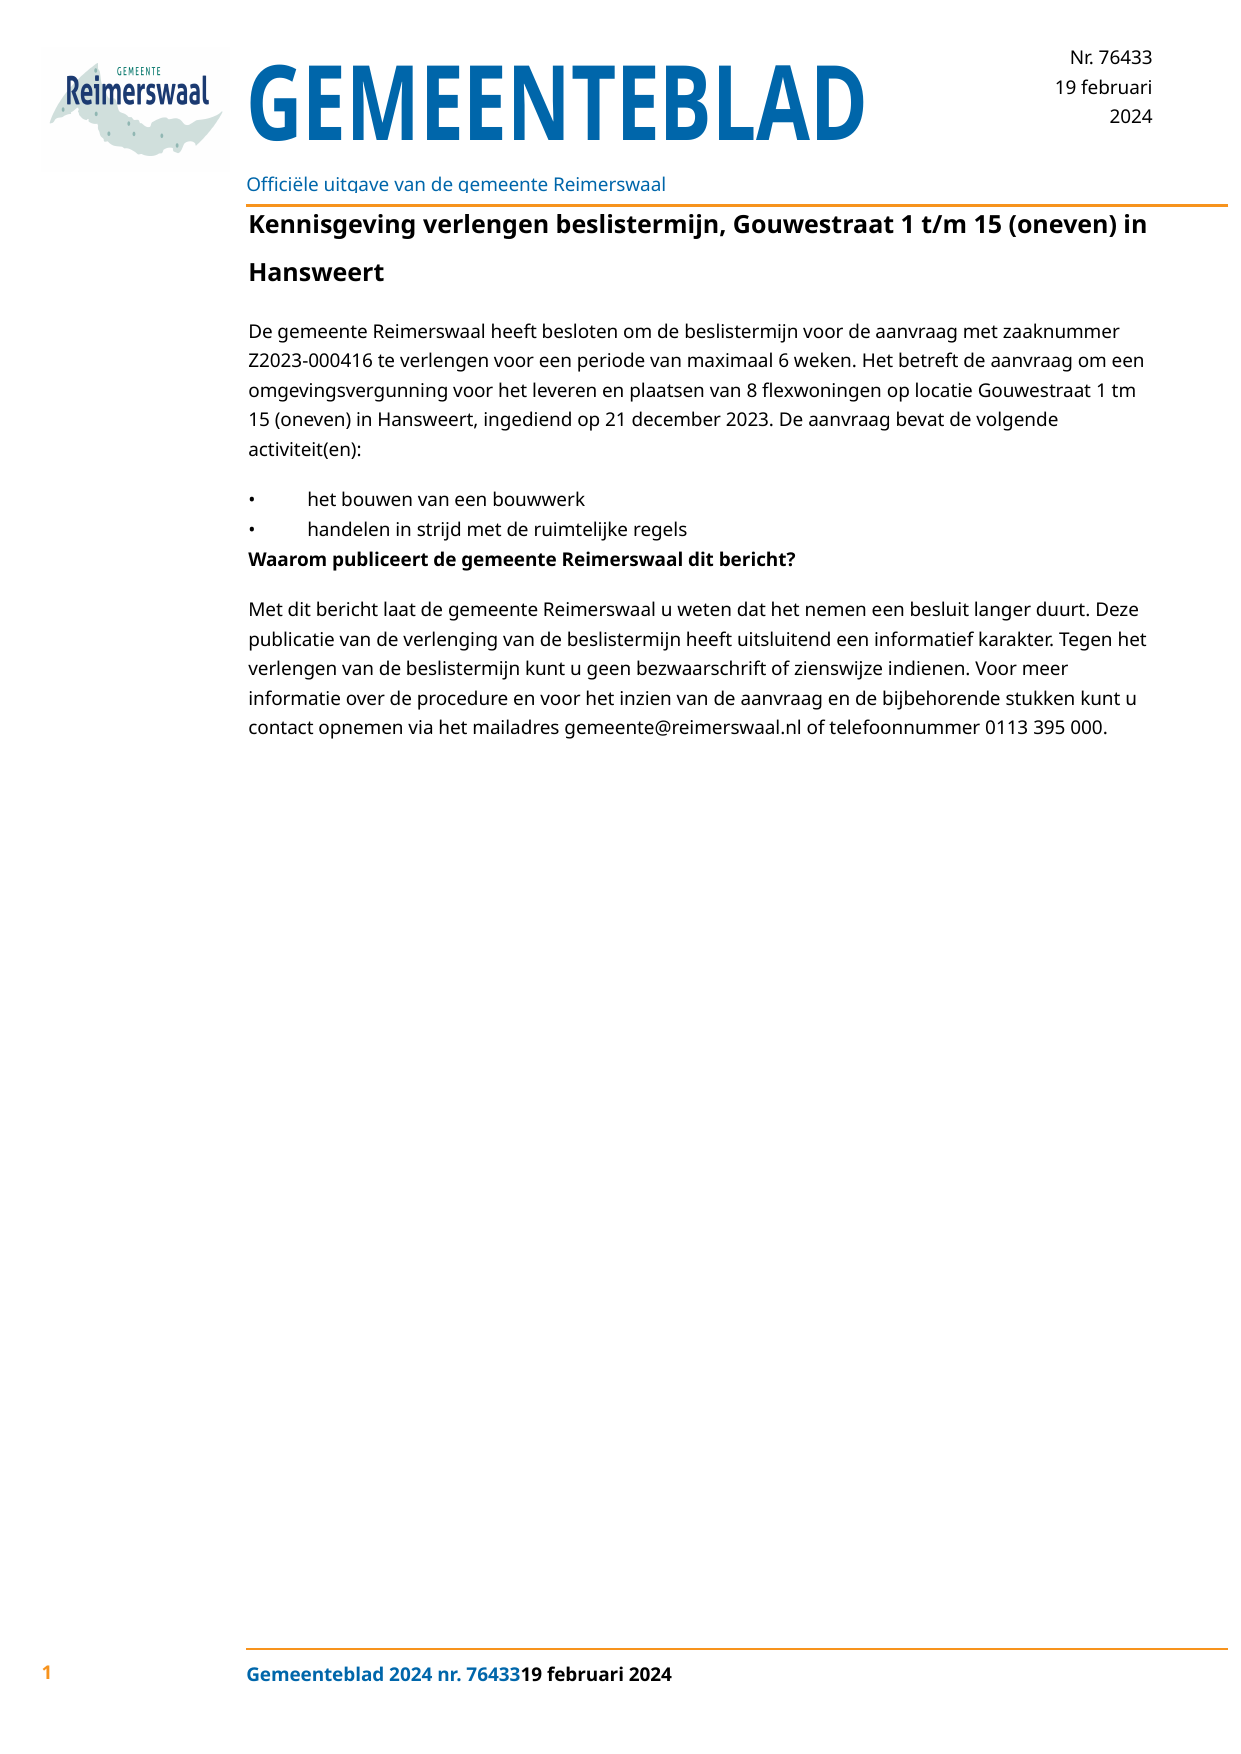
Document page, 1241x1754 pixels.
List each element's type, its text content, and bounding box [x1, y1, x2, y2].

text De gemeente Reimerswaal heeft besloten om de beslistermijn voor de aanvraag met zaaknummer Z2023-000416 te verlengen voor een periode van maximaal 6 weken. Het betreft de aanvraag om een omgevingsvergunning voor het leveren en plaatsen van 8 flexwoningen op locatie Gouwestraat 1 tm 15 (oneven) in Hansweert, ingediend op 21 december 2023. De aanvraag bevat de volgende activiteit(en): [248, 318, 1152, 462]
text Met dit bericht laat de gemeente Reimerswaal u weten dat het nemen een besluit langer duurt. Deze publicatie van de verlenging van de beslistermijn heeft uitsluitend een informatief karakter. Tegen het verlengen van de beslistermijn kunt u geen bezwaarschrift of zienswijze indienen. Voor meer informatie over de procedure en voor het inzien van de aanvraag en de bijbehorende stukken kunt u contact opnemen via het mailadres gemeente@reimerswaal.nl of telefoonnummer 0113 395 000. [248, 596, 1152, 740]
list het bouwen van een bouwwerk [248, 487, 1152, 512]
text Waarom publiceert de gemeente Reimerswaal dit bericht? [248, 546, 1152, 572]
picture [41, 47, 231, 172]
list handelen in strijd met de ruimtelijke regels [248, 516, 1152, 542]
text Kennisgeving verlengen beslistermijn, Gouwestraat 1 t/m 15 (oneven) in Hansweert [248, 207, 1152, 288]
